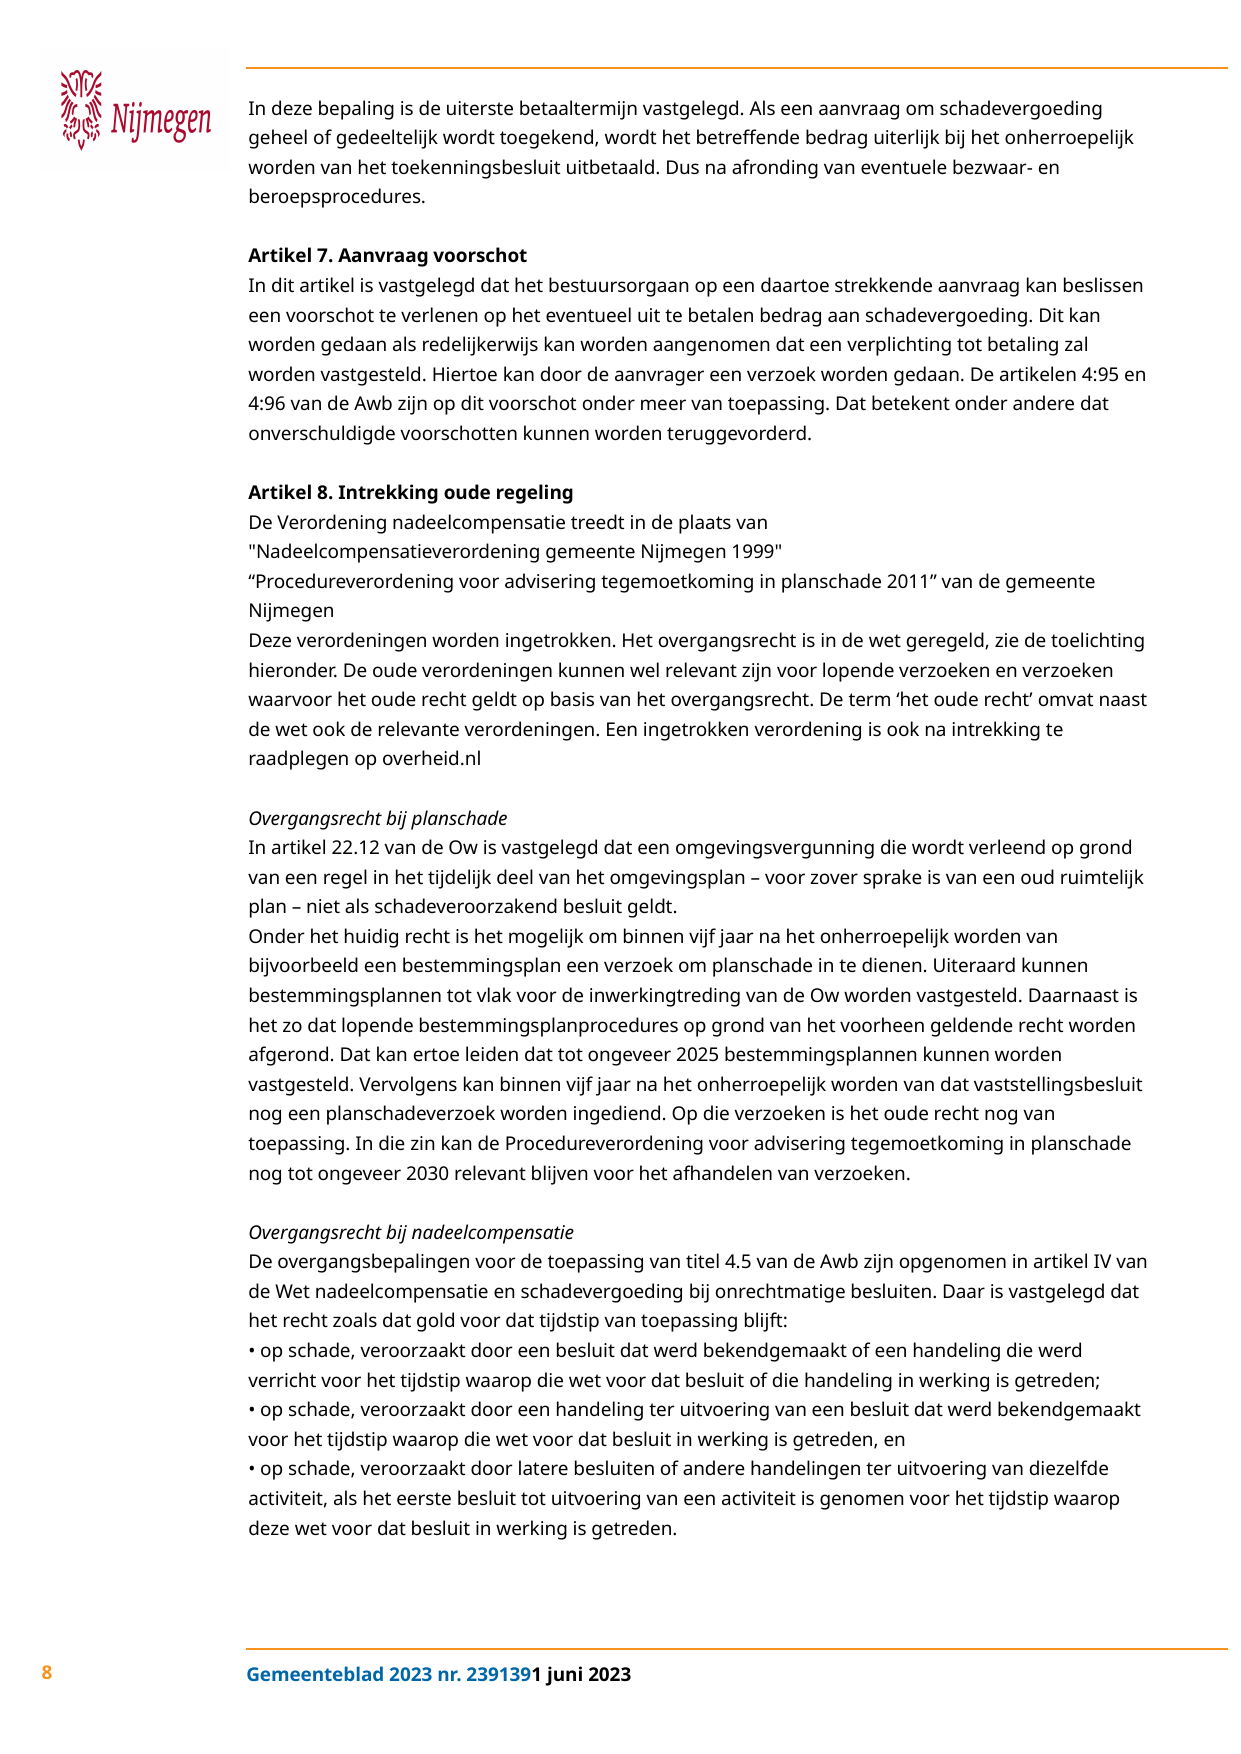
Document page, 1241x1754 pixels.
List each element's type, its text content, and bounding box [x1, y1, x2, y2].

text Artikel 7. Aanvraag voorschot [248, 243, 1152, 268]
text • op schade, veroorzaakt door een besluit dat werd bekendgemaakt of een handeling die werd verricht voor het tijdstip waarop die wet voor dat besluit of die handeling in werking is getreden; [248, 1337, 1152, 1393]
text • op schade, veroorzaakt door een handeling ter uitvoering van een besluit dat werd bekendgemaakt voor het tijdstip waarop die wet voor dat besluit in werking is getreden, en [248, 1396, 1152, 1452]
text • op schade, veroorzaakt door latere besluiten of andere handelingen ter uitvoering van diezelfde activiteit, als het eerste besluit tot uitvoering van een activiteit is genomen voor het tijdstip waarop deze wet voor dat besluit in werking is getreden. [248, 1456, 1152, 1541]
text In deze bepaling is de uiterste betaaltermijn vastgelegd. Als een aanvraag om schadevergoeding geheel of gedeeltelijk wordt toegekend, wordt het betreffende bedrag uiterlijk bij het onherroepelijk worden van het toekenningsbesluit uitbetaald. Dus na afronding van eventuele bezwaar- en beroepsprocedures. [248, 95, 1152, 209]
text In artikel 22.12 van de Ow is vastgelegd dat een omgevingsvergunning die wordt verleend op grond van een regel in het tijdelijk deel van het omgevingsplan – voor zover sprake is van een oud ruimtelijk plan – niet als schadeveroorzakend besluit geldt. [248, 834, 1152, 919]
text Onder het huidig recht is het mogelijk om binnen vijf jaar na het onherroepelijk worden van bijvoorbeeld een bestemmingsplan een verzoek om planschade in te dienen. Uiteraard kunnen bestemmingsplannen tot vlak voor de inwerkingtreding van de Ow worden vastgesteld. Daarnaast is het zo dat lopende bestemmingsplanprocedures op grond van het voorheen geldende recht worden afgerond. Dat kan ertoe leiden dat tot ongeveer 2025 bestemmingsplannen kunnen worden vastgesteld. Vervolgens kan binnen vijf jaar na het onherroepelijk worden van dat vaststellingsbesluit nog een planschadeverzoek worden ingediend. Op die verzoeken is het oude recht nog van toepassing. In die zin kan de Procedureverordening voor advisering tegemoetkoming in planschade nog tot ongeveer 2030 relevant blijven voor het afhandelen van verzoeken. [248, 923, 1152, 1186]
text Artikel 8. Intrekking oude regeling [248, 479, 1152, 505]
text “Procedureverordening voor advisering tegemoetkoming in planschade 2011” van de gemeente Nijmegen [248, 568, 1152, 623]
text In dit artikel is vastgelegd dat het bestuursorgaan op een daartoe strekkende aanvraag kan beslissen een voorschot te verlenen op het eventueel uit te betalen bedrag aan schadevergoeding. Dit kan worden gedaan als redelijkerwijs kan worden aangenomen dat een verplichting tot betaling zal worden vastgesteld. Hiertoe kan door de aanvrager een verzoek worden gedaan. De artikelen 4:95 en 4:96 van de Awb zijn op dit voorschot onder meer van toepassing. Dat betekent onder andere dat onverschuldigde voorschotten kunnen worden teruggevorderd. [248, 272, 1152, 446]
text Overgangsrecht bij nadeelcompensatie [248, 1219, 1152, 1245]
text De overgangsbepalingen voor de toepassing van titel 4.5 van de Awb zijn opgenomen in artikel IV van de Wet nadeelcompensatie en schadevergoeding bij onrechtmatige besluiten. Daar is vastgelegd dat het recht zoals dat gold voor dat tijdstip van toepassing blijft: [248, 1248, 1152, 1333]
text De Verordening nadeelcompensatie treedt in de plaats van [248, 509, 1152, 535]
text Overgangsrecht bij planschade [248, 805, 1152, 831]
picture [41, 47, 231, 172]
text "Nadeelcompensatieverordening gemeente Nijmegen 1999" [248, 538, 1152, 564]
text Deze verordeningen worden ingetrokken. Het overgangsrecht is in de wet geregeld, zie de toelichting hieronder. De oude verordeningen kunnen wel relevant zijn voor lopende verzoeken en verzoeken waarvoor het oude recht geldt op basis van het overgangsrecht. De term ‘het oude recht’ omvat naast de wet ook de relevante verordeningen. Een ingetrokken verordening is ook na intrekking te raadplegen op overheid.nl [248, 627, 1152, 771]
